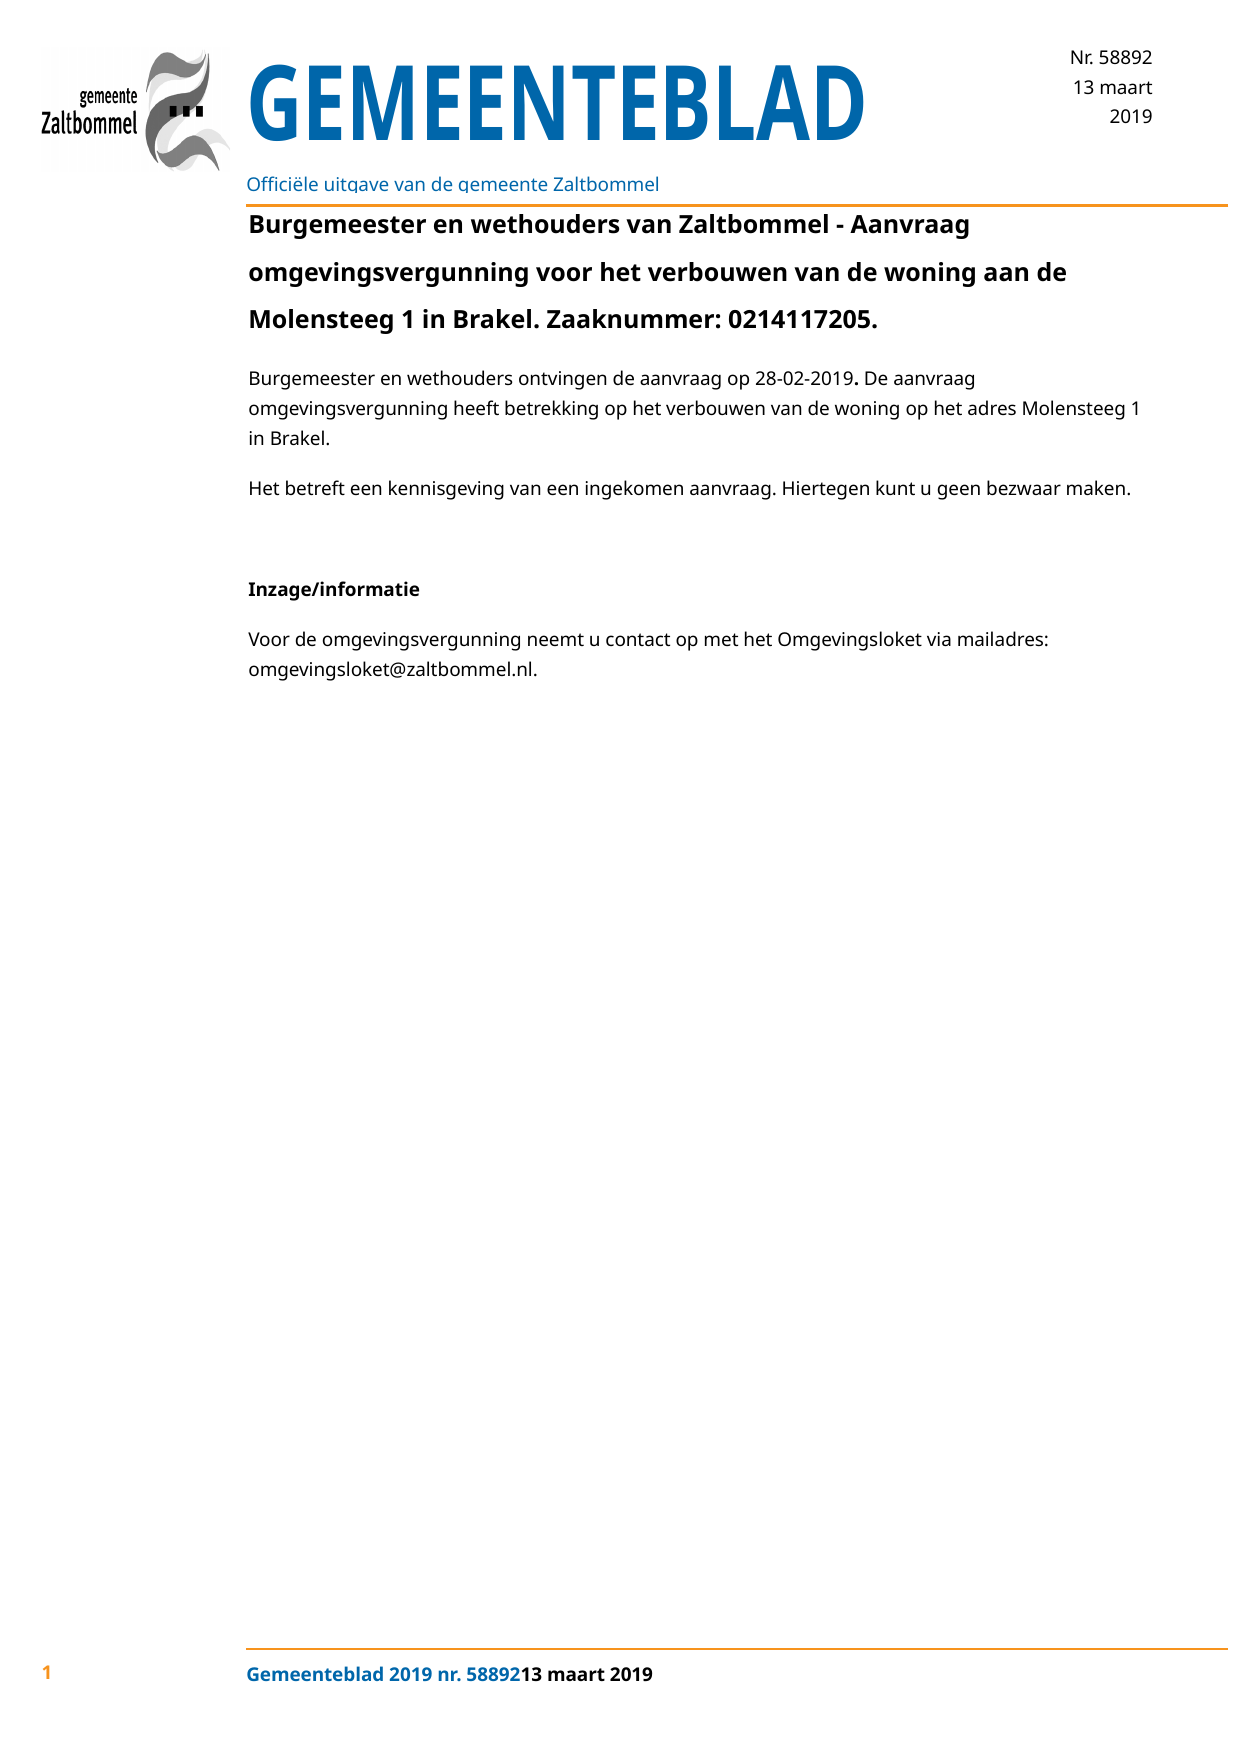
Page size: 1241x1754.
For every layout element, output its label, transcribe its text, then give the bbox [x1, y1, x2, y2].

text Inzage/informatie [248, 576, 1152, 602]
text Burgemeester en wethouders van Zaltbommel - Aanvraag omgevingsvergunning voor het verbouwen van de woning aan de Molensteeg 1 in Brakel. Zaaknummer: 0214117205. [248, 207, 1152, 336]
text Burgemeester en wethouders ontvingen de aanvraag op 28-02-2019. De aanvraag omgevingsvergunning heeft betrekking op het verbouwen van de woning op het adres Molensteeg 1 in Brakel. [248, 366, 1152, 450]
picture [41, 47, 231, 172]
text Het betreft een kennisgeving van een ingekomen aanvraag. Hiertegen kunt u geen bezwaar maken. [248, 475, 1152, 501]
text Voor de omgevingsvergunning neemt u contact op met het Omgevingsloket via mailadres: omgevingsloket@zaltbommel.nl. [248, 626, 1152, 682]
